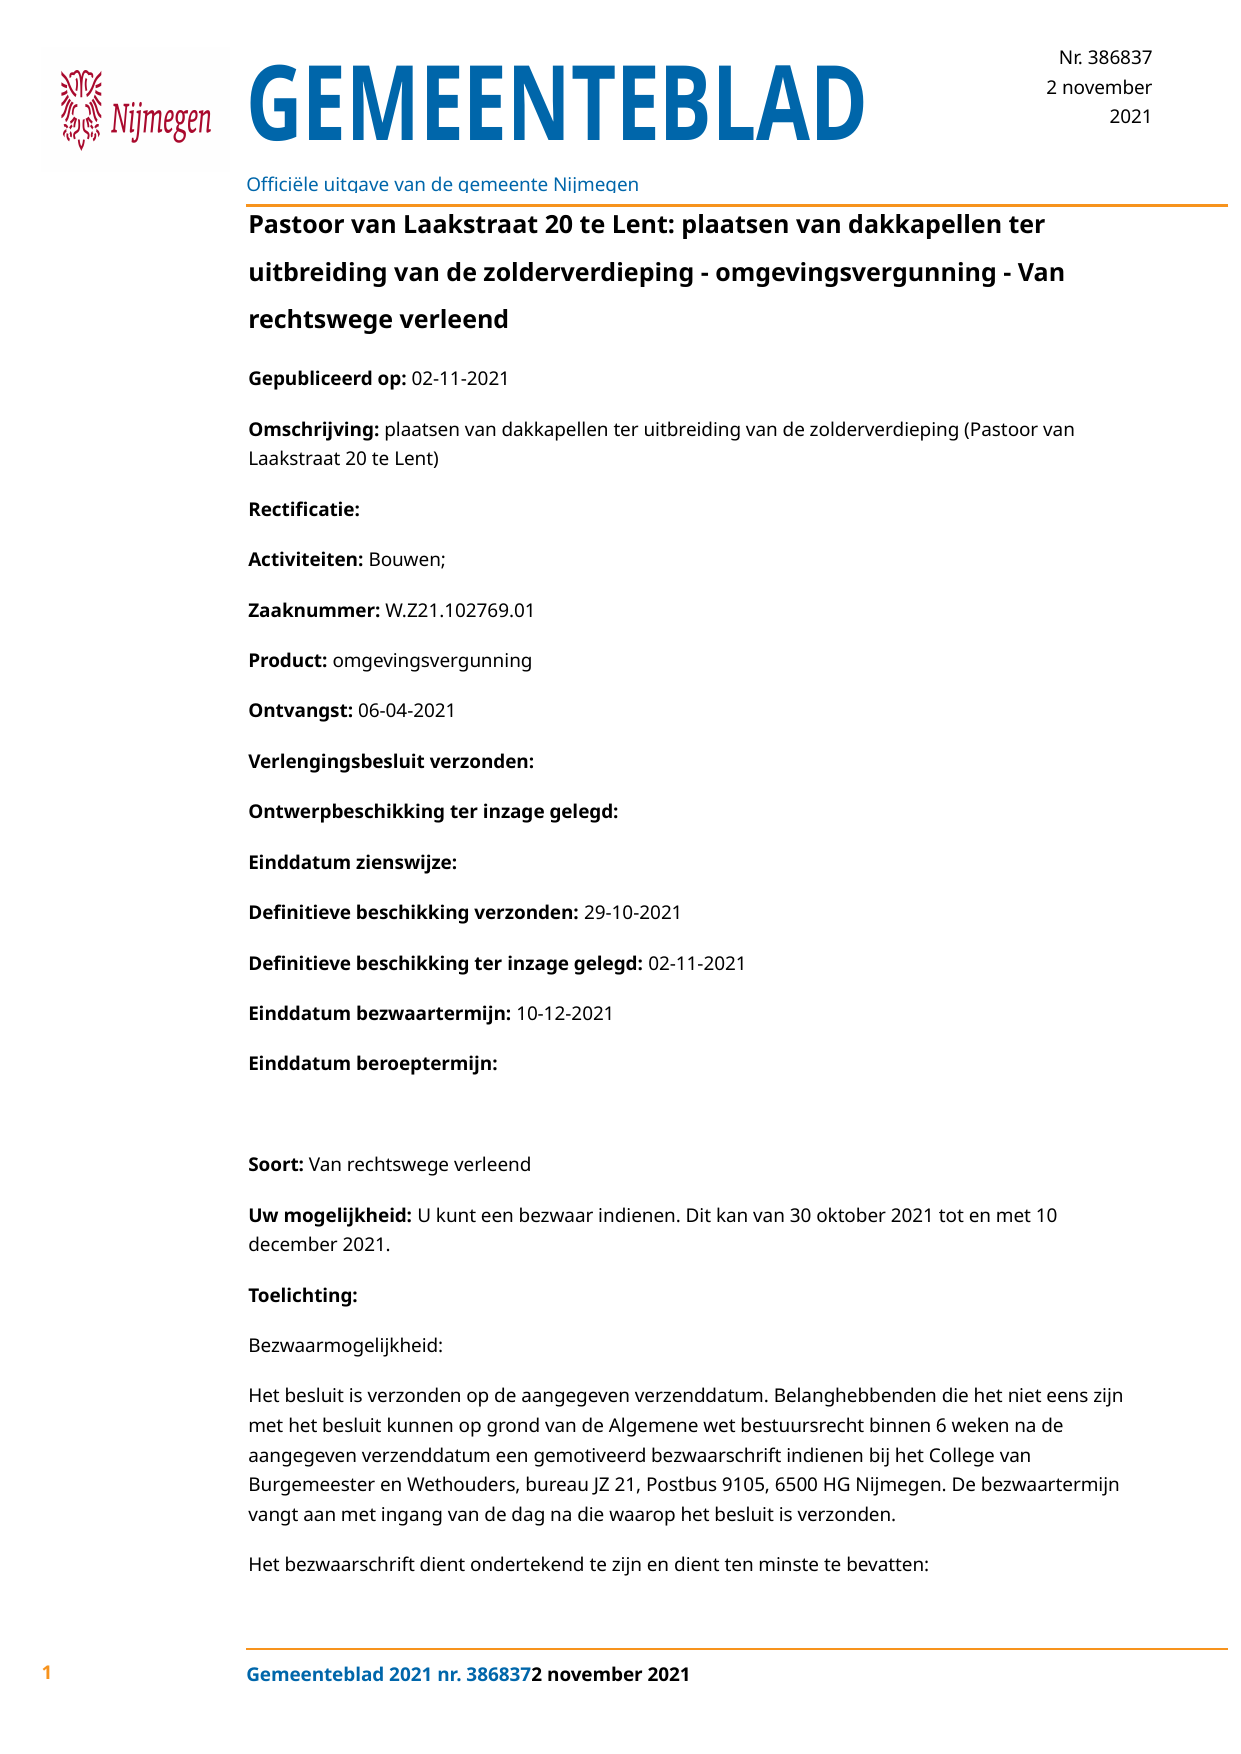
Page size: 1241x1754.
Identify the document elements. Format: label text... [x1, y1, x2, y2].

text Zaaknummer: W.Z21.102769.01 [248, 597, 1152, 622]
text Definitieve beschikking verzonden: 29-10-2021 [248, 899, 1152, 925]
text Ontwerpbeschikking ter inzage gelegd: [248, 798, 1152, 824]
text Definitieve beschikking ter inzage gelegd: 02-11-2021 [248, 950, 1152, 975]
text Gepubliceerd op: 02-11-2021 [248, 366, 1152, 391]
text Bezwaarmogelijkheid: [248, 1332, 1152, 1358]
text Toelichting: [248, 1282, 1152, 1307]
text Verlengingsbesluit verzonden: [248, 748, 1152, 774]
text Einddatum zienswijze: [248, 849, 1152, 874]
picture [41, 47, 231, 172]
text Het besluit is verzonden op de aangegeven verzenddatum. Belanghebbenden die het niet eens zijn met het besluit kunnen op grond van de Algemene wet bestuursrecht binnen 6 weken na de aangegeven verzenddatum een gemotiveerd bezwaarschrift indienen bij het College van Burgemeester en Wethouders, bureau JZ 21, Postbus 9105, 6500 HG Nijmegen. De bezwaartermijn vangt aan met ingang van de dag na die waarop het besluit is verzonden. [248, 1383, 1152, 1527]
text Rectificatie: [248, 496, 1152, 522]
text Einddatum bezwaartermijn: 10-12-2021 [248, 1000, 1152, 1026]
text Activiteiten: Bouwen; [248, 546, 1152, 572]
text Het bezwaarschrift dient ondertekend te zijn en dient ten minste te bevatten: [248, 1551, 1152, 1577]
text Ontvangst: 06-04-2021 [248, 698, 1152, 723]
text Soort: Van rechtswege verleend [248, 1151, 1152, 1177]
text Product: omgevingsvergunning [248, 647, 1152, 673]
text Uw mogelijkheid: U kunt een bezwaar indienen. Dit kan van 30 oktober 2021 tot en met 10 december 2021. [248, 1202, 1152, 1257]
text Pastoor van Laakstraat 20 te Lent: plaatsen van dakkapellen ter uitbreiding van de zolderverdieping - omgevingsvergunning - Van rechtswege verleend [248, 207, 1152, 336]
text Einddatum beroeptermijn: [248, 1051, 1152, 1076]
text Omschrijving: plaatsen van dakkapellen ter uitbreiding van de zolderverdieping (Pastoor van Laakstraat 20 te Lent) [248, 416, 1152, 471]
